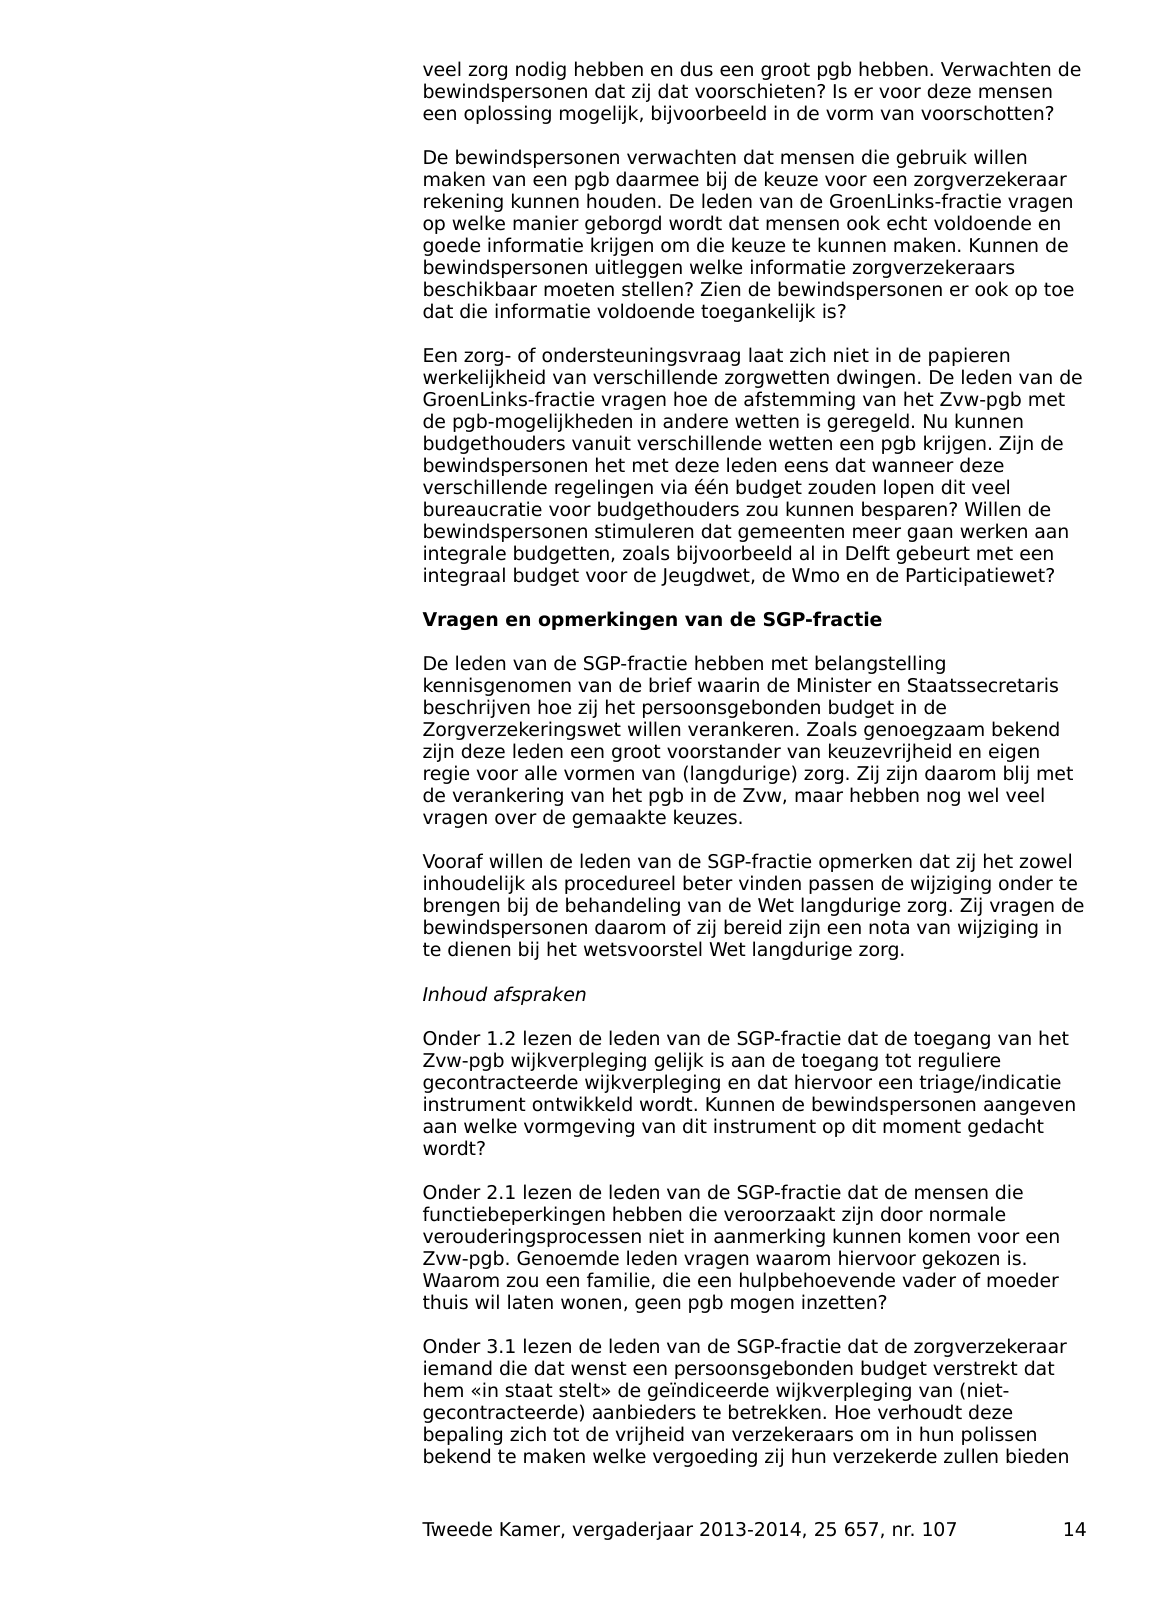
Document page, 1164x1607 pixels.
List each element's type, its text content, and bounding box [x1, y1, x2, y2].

text Onder 1.2 lezen de leden van de SGP-fractie dat de toegang van het Zvw-pgb wijkverpleging gelijk is aan de toegang tot reguliere gecontracteerde wijkverpleging en dat hiervoor een triage/indicatie instrument ontwikkeld wordt. Kunnen de bewindspersonen aangeven aan welke vormgeving van dit instrument op dit moment gedacht wordt? [422, 1028, 1087, 1159]
text Een zorg- of ondersteuningsvraag laat zich niet in de papieren werkelijkheid van verschillende zorgwetten dwingen. De leden van de GroenLinks-fractie vragen hoe de afstemming van het Zvw-pgb met de pgb-mogelijkheden in andere wetten is geregeld. Nu kunnen budgethouders vanuit verschillende wetten een pgb krijgen. Zijn de bewindspersonen het met deze leden eens dat wanneer deze verschillende regelingen via één budget zouden lopen dit veel bureaucratie voor budgethouders zou kunnen besparen? Willen de bewindspersonen stimuleren dat gemeenten meer gaan werken aan integrale budgetten, zoals bijvoorbeeld al in Delft gebeurt met een integraal budget voor de Jeugdwet, de Wmo en de Participatiewet? [422, 345, 1087, 587]
text veel zorg nodig hebben en dus een groot pgb hebben. Verwachten de bewindspersonen dat zij dat voorschieten? Is er voor deze mensen een oplossing mogelijk, bijvoorbeeld in de vorm van voorschotten? [422, 59, 1087, 125]
text Vooraf willen de leden van de SGP-fractie opmerken dat zij het zowel inhoudelijk als procedureel beter vinden passen de wijziging onder te brengen bij de behandeling van de Wet langdurige zorg. Zij vragen de bewindspersonen daarom of zij bereid zijn een nota van wijziging in te dienen bij het wetsvoorstel Wet langdurige zorg. [422, 851, 1087, 961]
text Onder 3.1 lezen de leden van de SGP-fractie dat de zorgverzekeraar iemand die dat wenst een persoonsgebonden budget verstrekt dat hem «in staat stelt» de geïndiceerde wijkverpleging van (niet-gecontracteerde) aanbieders te betrekken. Hoe verhoudt deze bepaling zich tot de vrijheid van verzekeraars om in hun polissen bekend te maken welke vergoeding zij hun verzekerde zullen bieden [422, 1336, 1087, 1468]
subtitle Inhoud afspraken [422, 983, 1087, 1005]
text De bewindspersonen verwachten dat mensen die gebruik willen maken van een pgb daarmee bij de keuze voor een zorgverzekeraar rekening kunnen houden. De leden van de GroenLinks-fractie vragen op welke manier geborgd wordt dat mensen ook echt voldoende en goede informatie krijgen om die keuze te kunnen maken. Kunnen de bewindspersonen uitleggen welke informatie zorgverzekeraars beschikbaar moeten stellen? Zien de bewindspersonen er ook op toe dat die informatie voldoende toegankelijk is? [422, 147, 1087, 323]
text De leden van de SGP-fractie hebben met belangstelling kennisgenomen van de brief waarin de Minister en Staatssecretaris beschrijven hoe zij het persoonsgebonden budget in de Zorgverzekeringswet willen verankeren. Zoals genoegzaam bekend zijn deze leden een groot voorstander van keuzevrijheid en eigen regie voor alle vormen van (langdurige) zorg. Zij zijn daarom blij met de verankering van het pgb in de Zvw, maar hebben nog wel veel vragen over de gemaakte keuzes. [422, 653, 1087, 829]
subtitle Vragen en opmerkingen van de SGP-fractie [422, 609, 1087, 631]
text Onder 2.1 lezen de leden van de SGP-fractie dat de mensen die functiebeperkingen hebben die veroorzaakt zijn door normale verouderingsprocessen niet in aanmerking kunnen komen voor een Zvw-pgb. Genoemde leden vragen waarom hiervoor gekozen is. Waarom zou een familie, die een hulpbehoevende vader of moeder thuis wil laten wonen, geen pgb mogen inzetten? [422, 1182, 1087, 1313]
